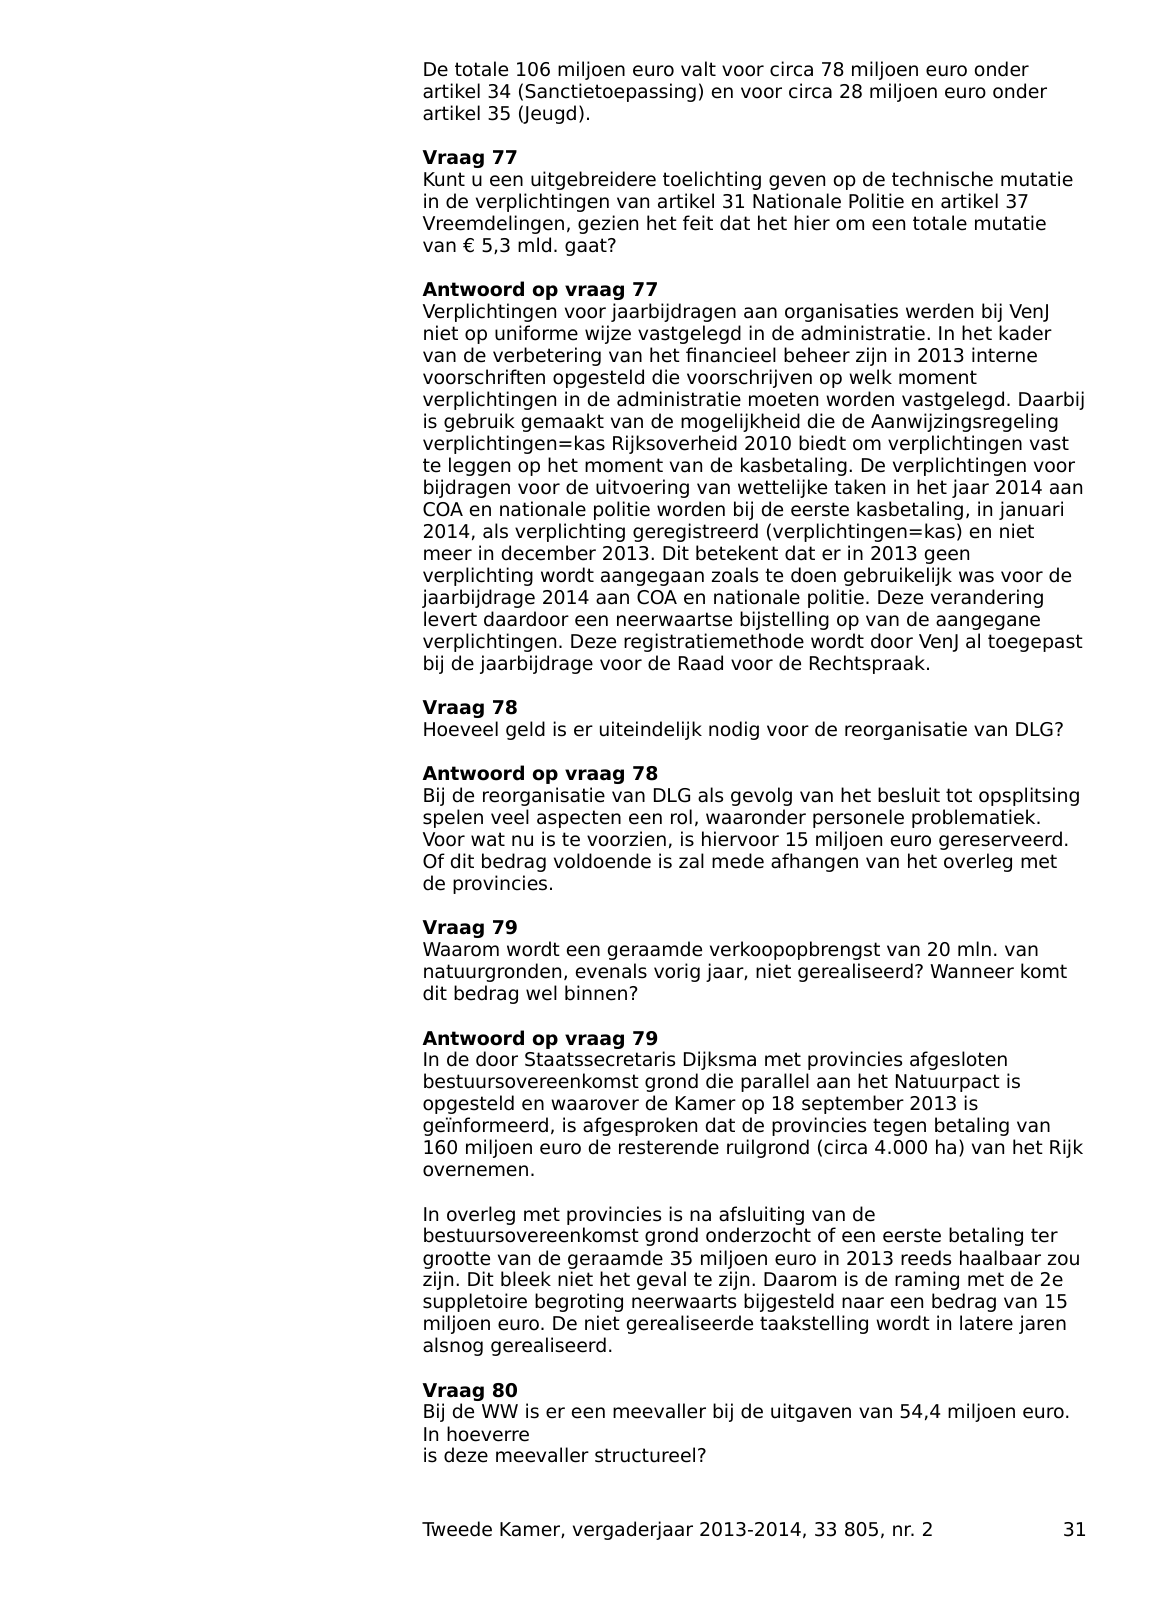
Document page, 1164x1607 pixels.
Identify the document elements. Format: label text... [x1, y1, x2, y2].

text Bij de reorganisatie van DLG als gevolg van het besluit tot opsplitsing spelen veel aspecten een rol, waaronder personele problematiek. Voor wat nu is te voorzien, is hiervoor 15 miljoen euro gereserveerd. Of dit bedrag voldoende is zal mede afhangen van het overleg met de provincies. [422, 785, 1087, 895]
text Bij de WW is er een meevaller bij de uitgaven van 54,4 miljoen euro. In hoeverre [422, 1401, 1087, 1445]
text Antwoord op vraag 79 [422, 1027, 1087, 1049]
text Waarom wordt een geraamde verkoopopbrengst van 20 mln. van natuurgronden, evenals vorig jaar, niet gerealiseerd? Wanneer komt dit bedrag wel binnen? [422, 939, 1087, 1005]
text Verplichtingen voor jaarbijdragen aan organisaties werden bij VenJ niet op uniforme wijze vastgelegd in de administratie. In het kader van de verbetering van het financieel beheer zijn in 2013 interne voorschriften opgesteld die voorschrijven op welk moment verplichtingen in de administratie moeten worden vastgelegd. Daarbij is gebruik gemaakt van de mogelijkheid die de Aanwijzingsregeling verplichtingen=kas Rijksoverheid 2010 biedt om verplichtingen vast te leggen op het moment van de kasbetaling. De verplichtingen voor bijdragen voor de uitvoering van wettelijke taken in het jaar 2014 aan COA en nationale politie worden bij de eerste kasbetaling, in januari 2014, als verplichting geregistreerd (verplichtingen=kas) en niet meer in december 2013. Dit betekent dat er in 2013 geen verplichting wordt aangegaan zoals te doen gebruikelijk was voor de jaarbijdrage 2014 aan COA en nationale politie. Deze verandering levert daardoor een neerwaartse bijstelling op van de aangegane verplichtingen. Deze registratiemethode wordt door VenJ al toegepast bij de jaarbijdrage voor de Raad voor de Rechtspraak. [422, 301, 1087, 675]
text Kunt u een uitgebreidere toelichting geven op de technische mutatie in de verplichtingen van artikel 31 Nationale Politie en artikel 37 Vreemdelingen, gezien het feit dat het hier om een totale mutatie van € 5,3 mld. gaat? [422, 169, 1087, 257]
text Vraag 78 [422, 697, 1087, 719]
text Vraag 79 [422, 917, 1087, 939]
text is deze meevaller structureel? [422, 1445, 1087, 1467]
text Hoeveel geld is er uiteindelijk nodig voor de reorganisatie van DLG? [422, 719, 1087, 741]
text Antwoord op vraag 78 [422, 763, 1087, 785]
text De totale 106 miljoen euro valt voor circa 78 miljoen euro onder artikel 34 (Sanctietoepassing) en voor circa 28 miljoen euro onder artikel 35 (Jeugd). [422, 59, 1087, 125]
text Vraag 80 [422, 1379, 1087, 1401]
text Vraag 77 [422, 147, 1087, 169]
text Antwoord op vraag 77 [422, 279, 1087, 301]
text In de door Staatssecretaris Dijksma met provincies afgesloten bestuursovereenkomst grond die parallel aan het Natuurpact is opgesteld en waarover de Kamer op 18 september 2013 is geïnformeerd, is afgesproken dat de provincies tegen betaling van 160 miljoen euro de resterende ruilgrond (circa 4.000 ha) van het Rijk overnemen. [422, 1049, 1087, 1181]
text In overleg met provincies is na afsluiting van de bestuursovereenkomst grond onderzocht of een eerste betaling ter grootte van de geraamde 35 miljoen euro in 2013 reeds haalbaar zou zijn. Dit bleek niet het geval te zijn. Daarom is de raming met de 2e suppletoire begroting neerwaarts bijgesteld naar een bedrag van 15 miljoen euro. De niet gerealiseerde taakstelling wordt in latere jaren alsnog gerealiseerd. [422, 1203, 1087, 1357]
